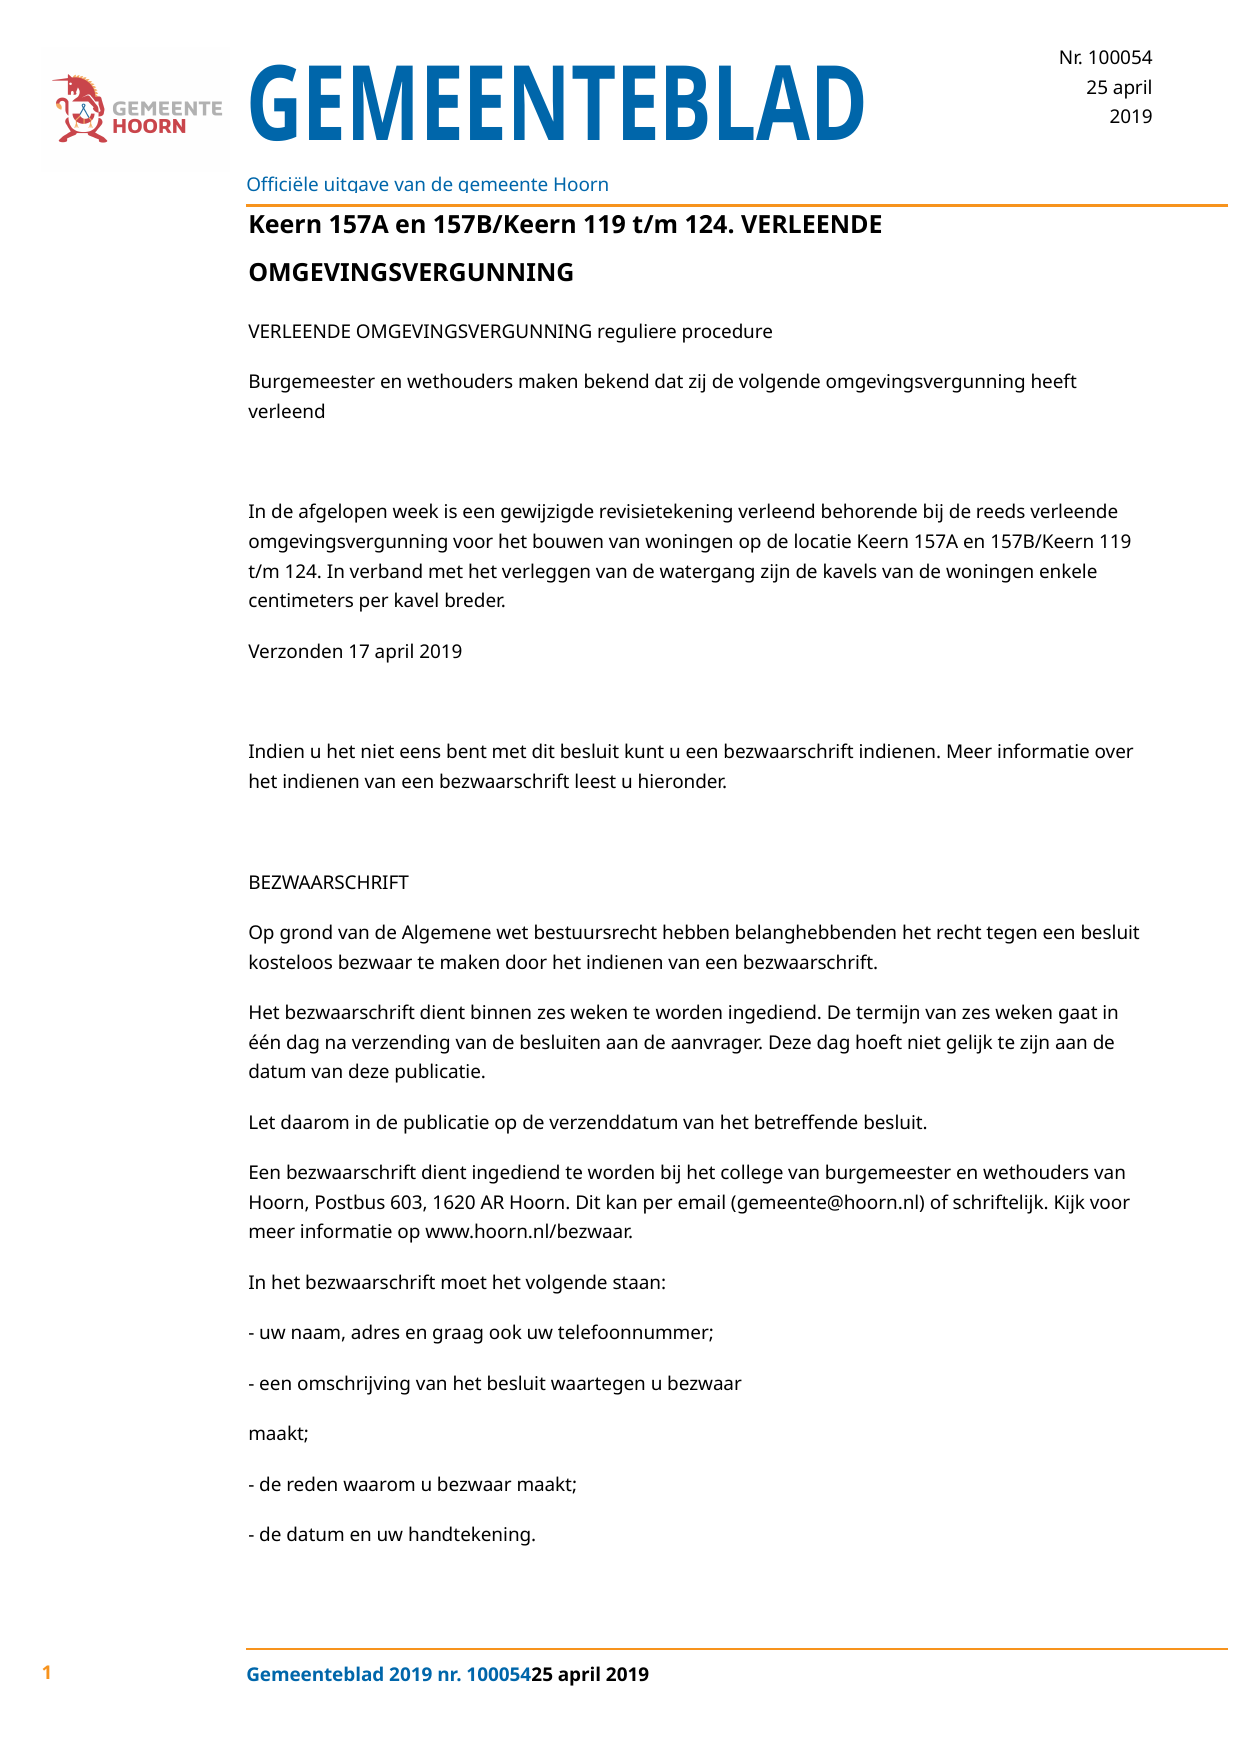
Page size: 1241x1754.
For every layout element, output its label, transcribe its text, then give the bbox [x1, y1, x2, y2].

picture [41, 47, 231, 172]
text Burgemeester en wethouders maken bekend dat zij de volgende omgevingsvergunning heeft verleend [248, 368, 1152, 424]
text Op grond van de Algemene wet bestuursrecht hebben belanghebbenden het recht tegen een besluit kosteloos bezwaar te maken door het indienen van een bezwaarschrift. [248, 919, 1152, 975]
text maakt; [248, 1420, 1152, 1446]
text Let daarom in de publicatie op de verzenddatum van het betreffende besluit. [248, 1109, 1152, 1135]
text Verzonden 17 april 2019 [248, 638, 1152, 664]
text - de reden waarom u bezwaar maakt; [248, 1471, 1152, 1497]
text - de datum en uw handtekening. [248, 1521, 1152, 1547]
text Het bezwaarschrift dient binnen zes weken te worden ingediend. De termijn van zes weken gaat in één dag na verzending van de besluiten aan de aanvrager. Deze dag hoeft niet gelijk te zijn aan de datum van deze publicatie. [248, 999, 1152, 1084]
text VERLEENDE OMGEVINGSVERGUNNING reguliere procedure [248, 318, 1152, 344]
text BEZWAARSCHRIFT [248, 869, 1152, 895]
text In de afgelopen week is een gewijzigde revisietekening verleend behorende bij de reeds verleende omgevingsvergunning voor het bouwen van woningen op de locatie Keern 157A en 157B/Keern 119 t/m 124. In verband met het verleggen van de watergang zijn de kavels van de woningen enkele centimeters per kavel breder. [248, 499, 1152, 613]
text Een bezwaarschrift dient ingediend te worden bij het college van burgemeester en wethouders van Hoorn, Postbus 603, 1620 AR Hoorn. Dit kan per email (gemeente@hoorn.nl) of schriftelijk. Kijk voor meer informatie op www.hoorn.nl/bezwaar. [248, 1159, 1152, 1244]
text - uw naam, adres en graag ook uw telefoonnummer; [248, 1319, 1152, 1345]
text Keern 157A en 157B/Keern 119 t/m 124. VERLEENDE OMGEVINGSVERGUNNING [248, 207, 1152, 288]
text - een omschrijving van het besluit waartegen u bezwaar [248, 1370, 1152, 1396]
text In het bezwaarschrift moet het volgende staan: [248, 1269, 1152, 1295]
text Indien u het niet eens bent met dit besluit kunt u een bezwaarschrift indienen. Meer informatie over het indienen van een bezwaarschrift leest u hieronder. [248, 739, 1152, 794]
